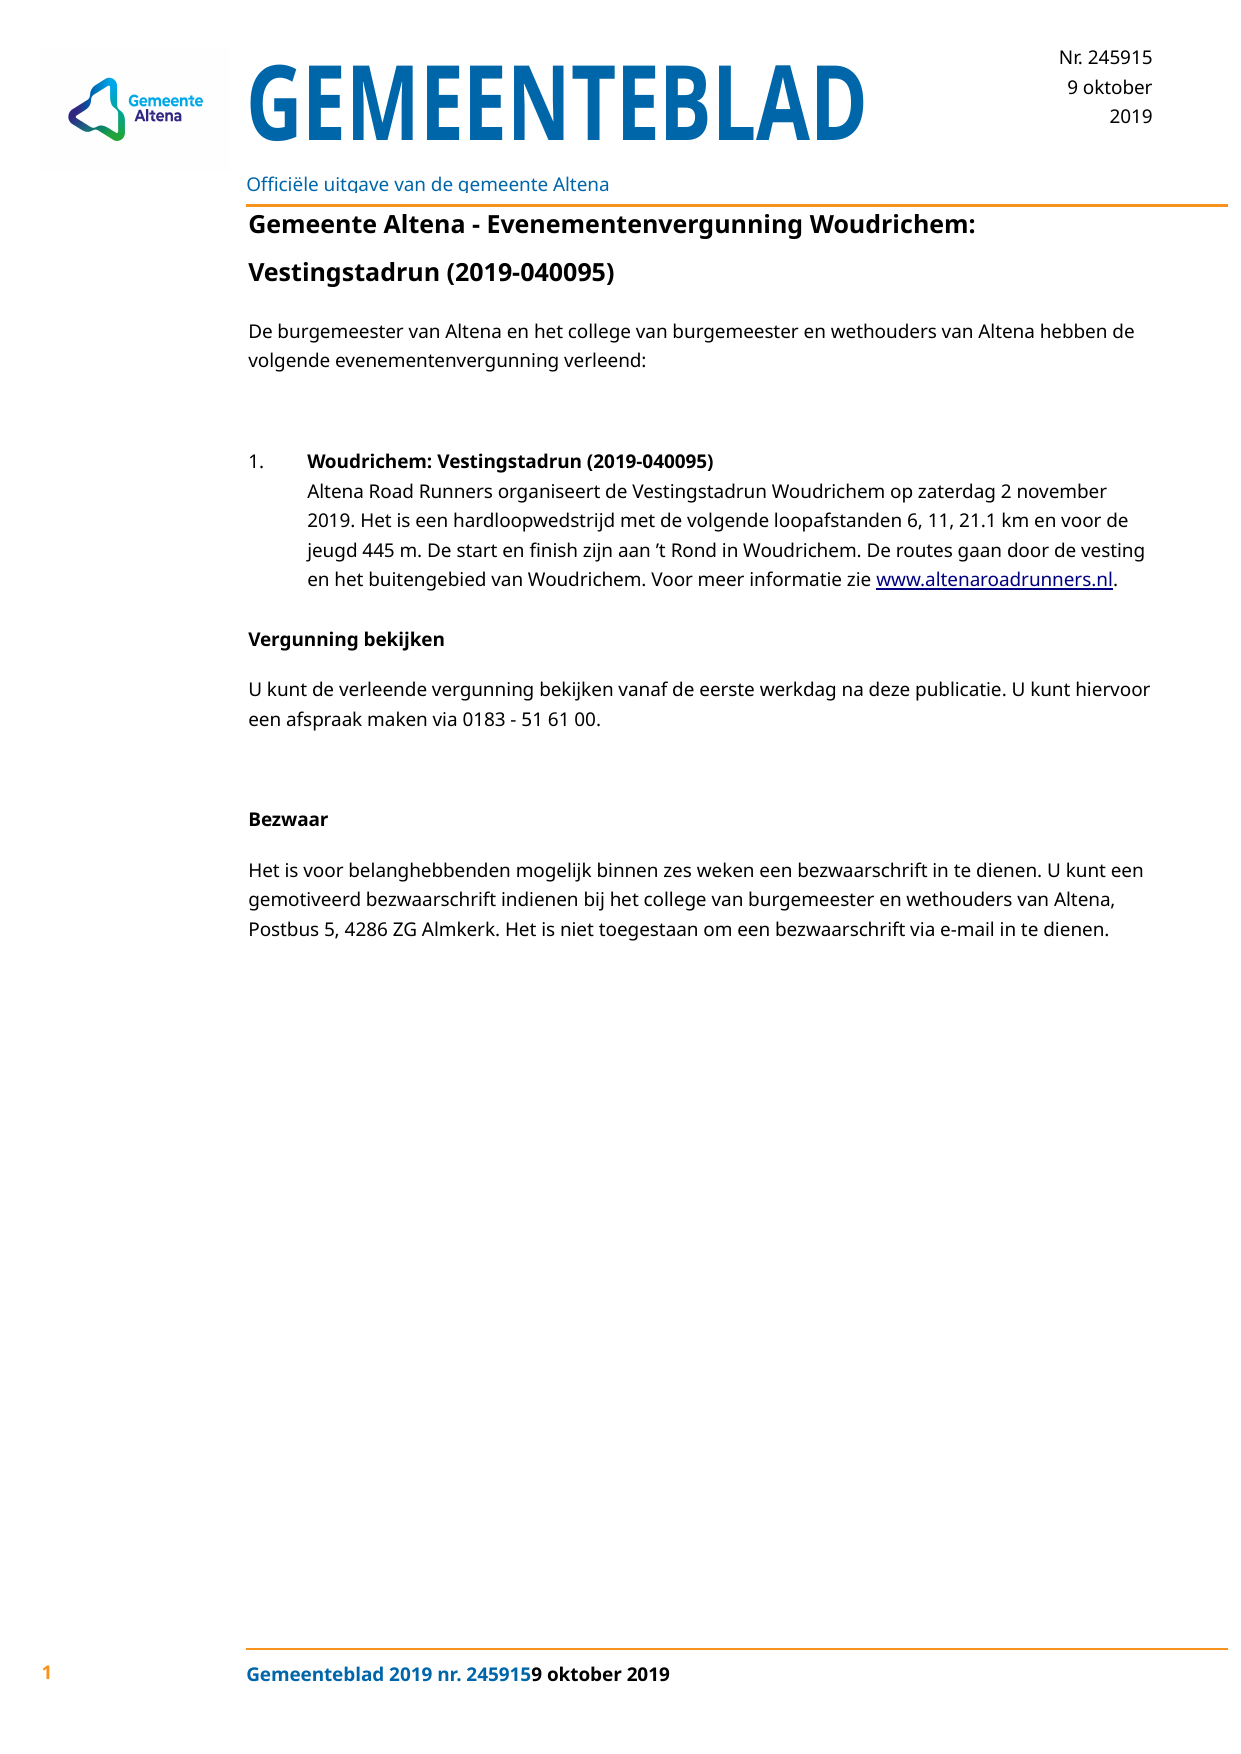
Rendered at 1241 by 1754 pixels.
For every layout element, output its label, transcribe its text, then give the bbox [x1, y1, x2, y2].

picture [41, 47, 231, 172]
text Bezwaar [248, 807, 1152, 832]
text De burgemeester van Altena en het college van burgemeester en wethouders van Altena hebben de volgende evenementenvergunning verleend: [248, 318, 1152, 373]
text Vergunning bekijken [248, 626, 1152, 652]
text U kunt de verleende vergunning bekijken vanaf de eerste werkdag na deze publicatie. U kunt hiervoor een afspraak maken via 0183 - 51 61 00. [248, 676, 1152, 732]
list Woudrichem: Vestingstadrun (2019-040095) [248, 448, 1152, 474]
list Altena Road Runners organiseert de Vestingstadrun Woudrichem op zaterdag 2 november 2019. Het is een hardloopwedstrijd met de volgende loopafstanden 6, 11, 21.1 km en voor de jeugd 445 m. De start en finish zijn aan ’t Rond in Woudrichem. De routes gaan door de vesting en het buitengebied van Woudrichem. Voor meer informatie zie www.altenaroadrunners.nl. [248, 478, 1152, 592]
text Gemeente Altena - Evenementenvergunning Woudrichem: Vestingstadrun (2019-040095) [248, 207, 1152, 288]
text Het is voor belanghebbenden mogelijk binnen zes weken een bezwaarschrift in te dienen. U kunt een gemotiveerd bezwaarschrift indienen bij het college van burgemeester en wethouders van Altena, Postbus 5, 4286 ZG Almkerk. Het is niet toegestaan om een bezwaarschrift via e-mail in te dienen. [248, 857, 1152, 942]
